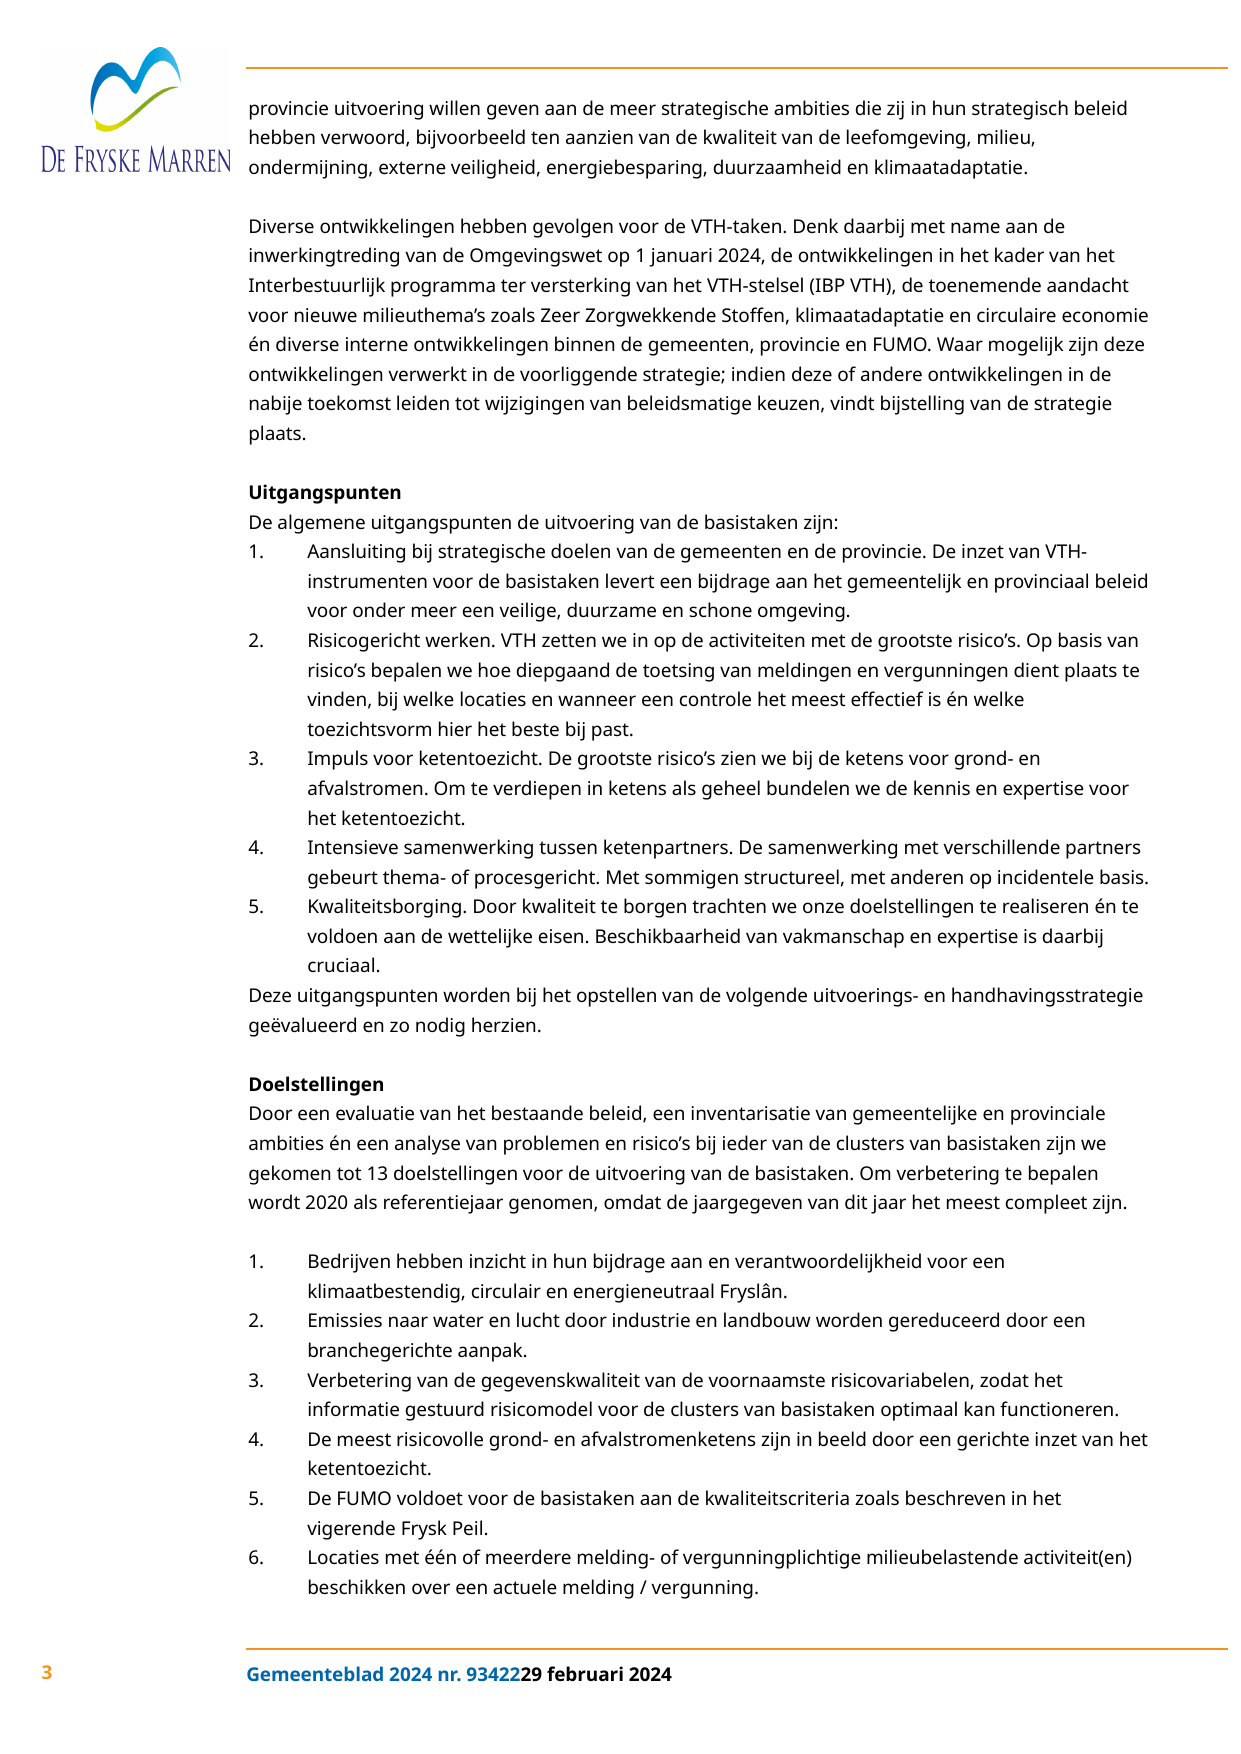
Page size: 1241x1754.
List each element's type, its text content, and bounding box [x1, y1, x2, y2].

list Bedrijven hebben inzicht in hun bijdrage aan en verantwoordelijkheid voor een klimaatbestendig, circulair en energieneutraal Fryslân. [248, 1248, 1152, 1304]
list Impuls voor ketentoezicht. De grootste risico’s zien we bij de ketens voor grond- en afvalstromen. Om te verdiepen in ketens als geheel bundelen we de kennis en expertise voor het ketentoezicht. [248, 746, 1152, 831]
text De algemene uitgangspunten de uitvoering van de basistaken zijn: [248, 509, 1152, 535]
text Uitgangspunten [248, 479, 1152, 505]
list De meest risicovolle grond- en afvalstromenketens zijn in beeld door een gerichte inzet van het ketentoezicht. [248, 1426, 1152, 1481]
list Emissies naar water en lucht door industrie en landbouw worden gereduceerd door een branchegerichte aanpak. [248, 1308, 1152, 1363]
text Diverse ontwikkelingen hebben gevolgen voor de VTH-taken. Denk daarbij met name aan de inwerkingtreding van de Omgevingswet op 1 januari 2024, de ontwikkelingen in het kader van het Interbestuurlijk programma ter versterking van het VTH-stelsel (IBP VTH), de toenemende aandacht voor nieuwe milieuthema’s zoals Zeer Zorgwekkende Stoffen, klimaatadaptatie en circulaire economie én diverse interne ontwikkelingen binnen de gemeenten, provincie en FUMO. Waar mogelijk zijn deze ontwikkelingen verwerkt in de voorliggende strategie; indien deze of andere ontwikkelingen in de nabije toekomst leiden tot wijzigingen van beleidsmatige keuzen, vindt bijstelling van de strategie plaats. [248, 213, 1152, 446]
text provincie uitvoering willen geven aan de meer strategische ambities die zij in hun strategisch beleid hebben verwoord, bijvoorbeeld ten aanzien van de kwaliteit van de leefomgeving, milieu, ondermijning, externe veiligheid, energiebesparing, duurzaamheid en klimaatadaptatie. [248, 95, 1152, 180]
list Aansluiting bij strategische doelen van de gemeenten en de provincie. De inzet van VTH-instrumenten voor de basistaken levert een bijdrage aan het gemeentelijk en provinciaal beleid voor onder meer een veilige, duurzame en schone omgeving. [248, 538, 1152, 623]
list Intensieve samenwerking tussen ketenpartners. De samenwerking met verschillende partners gebeurt thema- of procesgericht. Met sommigen structureel, met anderen op incidentele basis. [248, 834, 1152, 890]
text Door een evaluatie van het bestaande beleid, een inventarisatie van gemeentelijke en provinciale ambities én een analyse van problemen en risico’s bij ieder van de clusters van basistaken zijn we gekomen tot 13 doelstellingen voor de uitvoering van de basistaken. Om verbetering te bepalen wordt 2020 als referentiejaar genomen, omdat de jaargegeven van dit jaar het meest compleet zijn. [248, 1101, 1152, 1215]
list Verbetering van de gegevenskwaliteit van de voornaamste risicovariabelen, zodat het informatie gestuurd risicomodel voor de clusters van basistaken optimaal kan functioneren. [248, 1367, 1152, 1422]
text Deze uitgangspunten worden bij het opstellen van de volgende uitvoerings- en handhavingsstrategie geëvalueerd en zo nodig herzien. [248, 982, 1152, 1038]
list Locaties met één of meerdere melding- of vergunningplichtige milieubelastende activiteit(en) beschikken over een actuele melding / vergunning. [248, 1544, 1152, 1600]
list Risicogericht werken. VTH zetten we in op de activiteiten met de grootste risico’s. Op basis van risico’s bepalen we hoe diepgaand de toetsing van meldingen en vergunningen dient plaats te vinden, bij welke locaties en wanneer een controle het meest effectief is én welke toezichtsvorm hier het beste bij past. [248, 627, 1152, 742]
picture [41, 47, 231, 172]
text Doelstellingen [248, 1071, 1152, 1097]
list De FUMO voldoet voor de basistaken aan de kwaliteitscriteria zoals beschreven in het vigerende Frysk Peil. [248, 1485, 1152, 1541]
list Kwaliteitsborging. Door kwaliteit te borgen trachten we onze doelstellingen te realiseren én te voldoen aan de wettelijke eisen. Beschikbaarheid van vakmanschap en expertise is daarbij cruciaal. [248, 893, 1152, 978]
